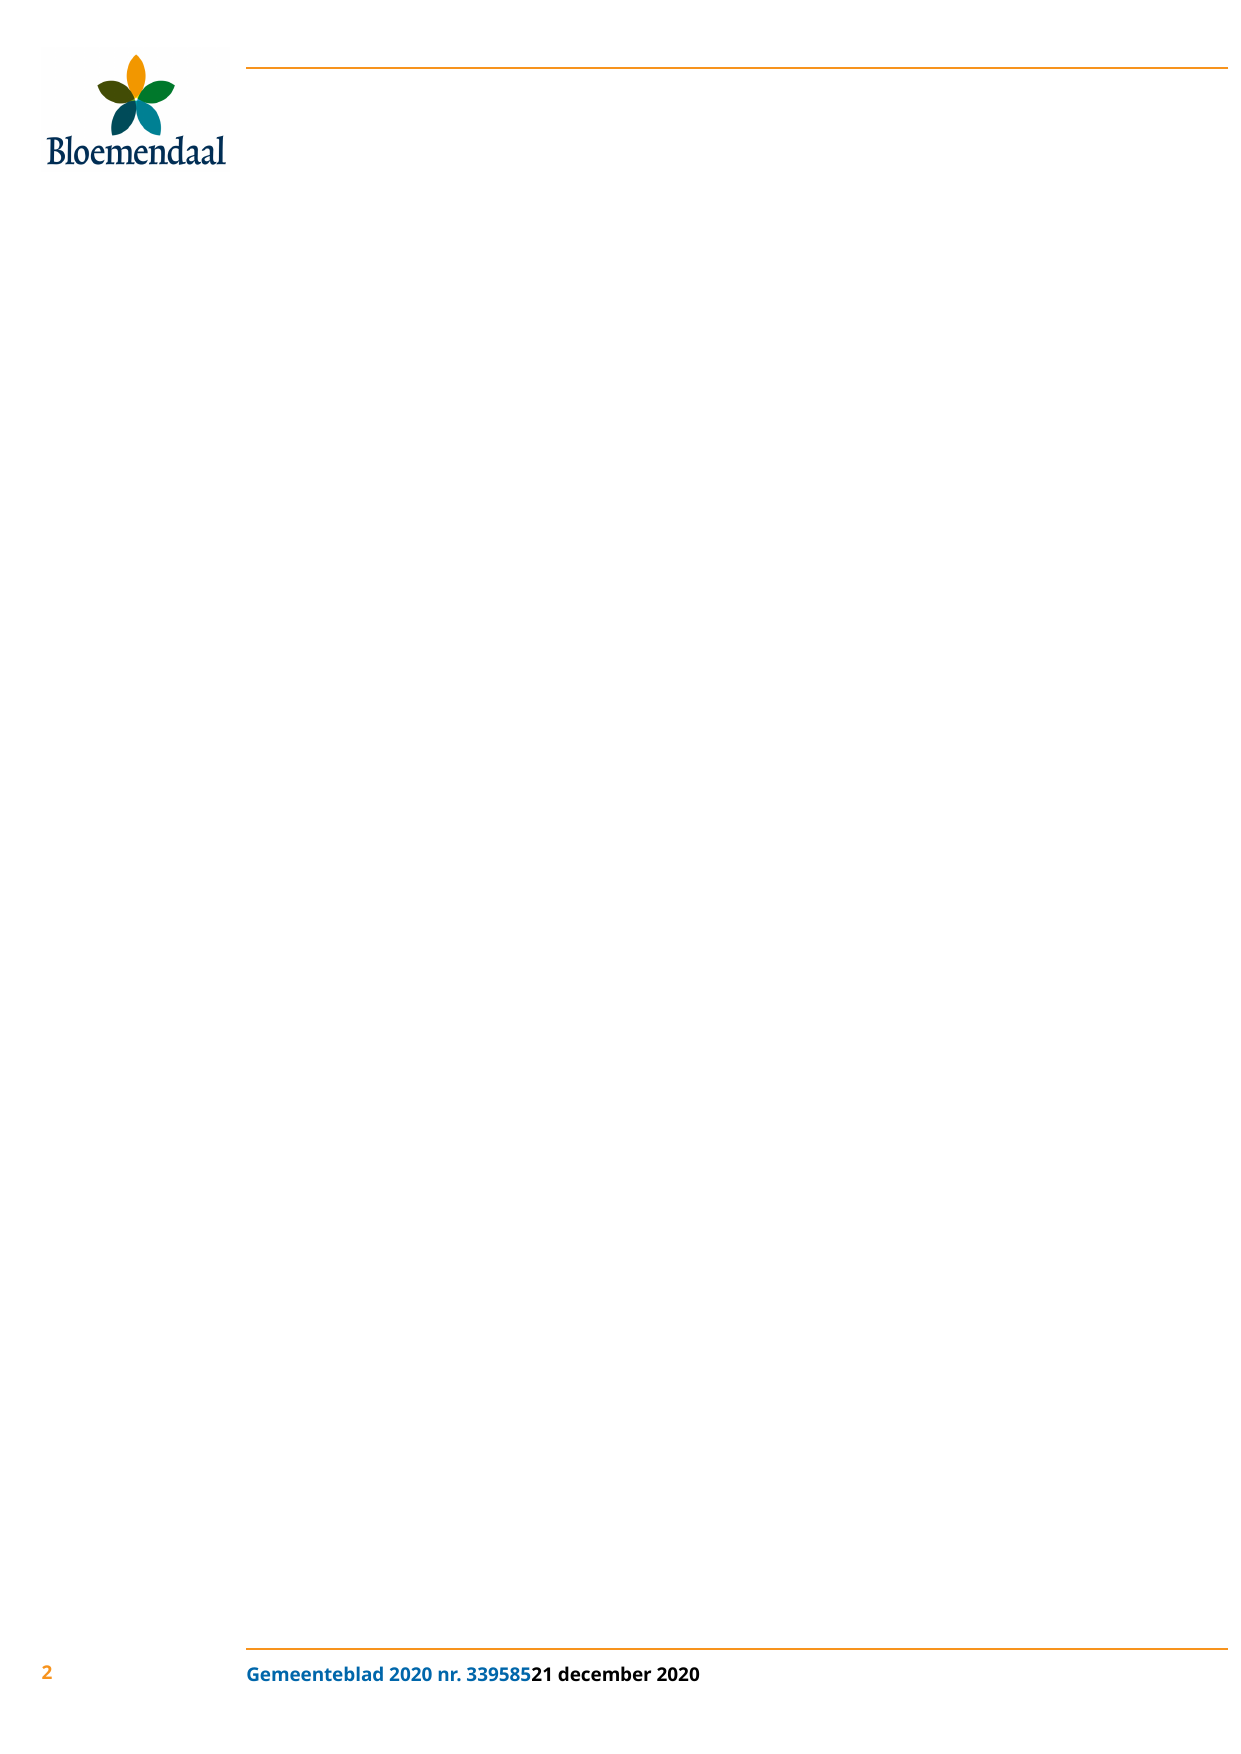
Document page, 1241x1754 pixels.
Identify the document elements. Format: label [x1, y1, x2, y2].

picture [41, 47, 231, 172]
